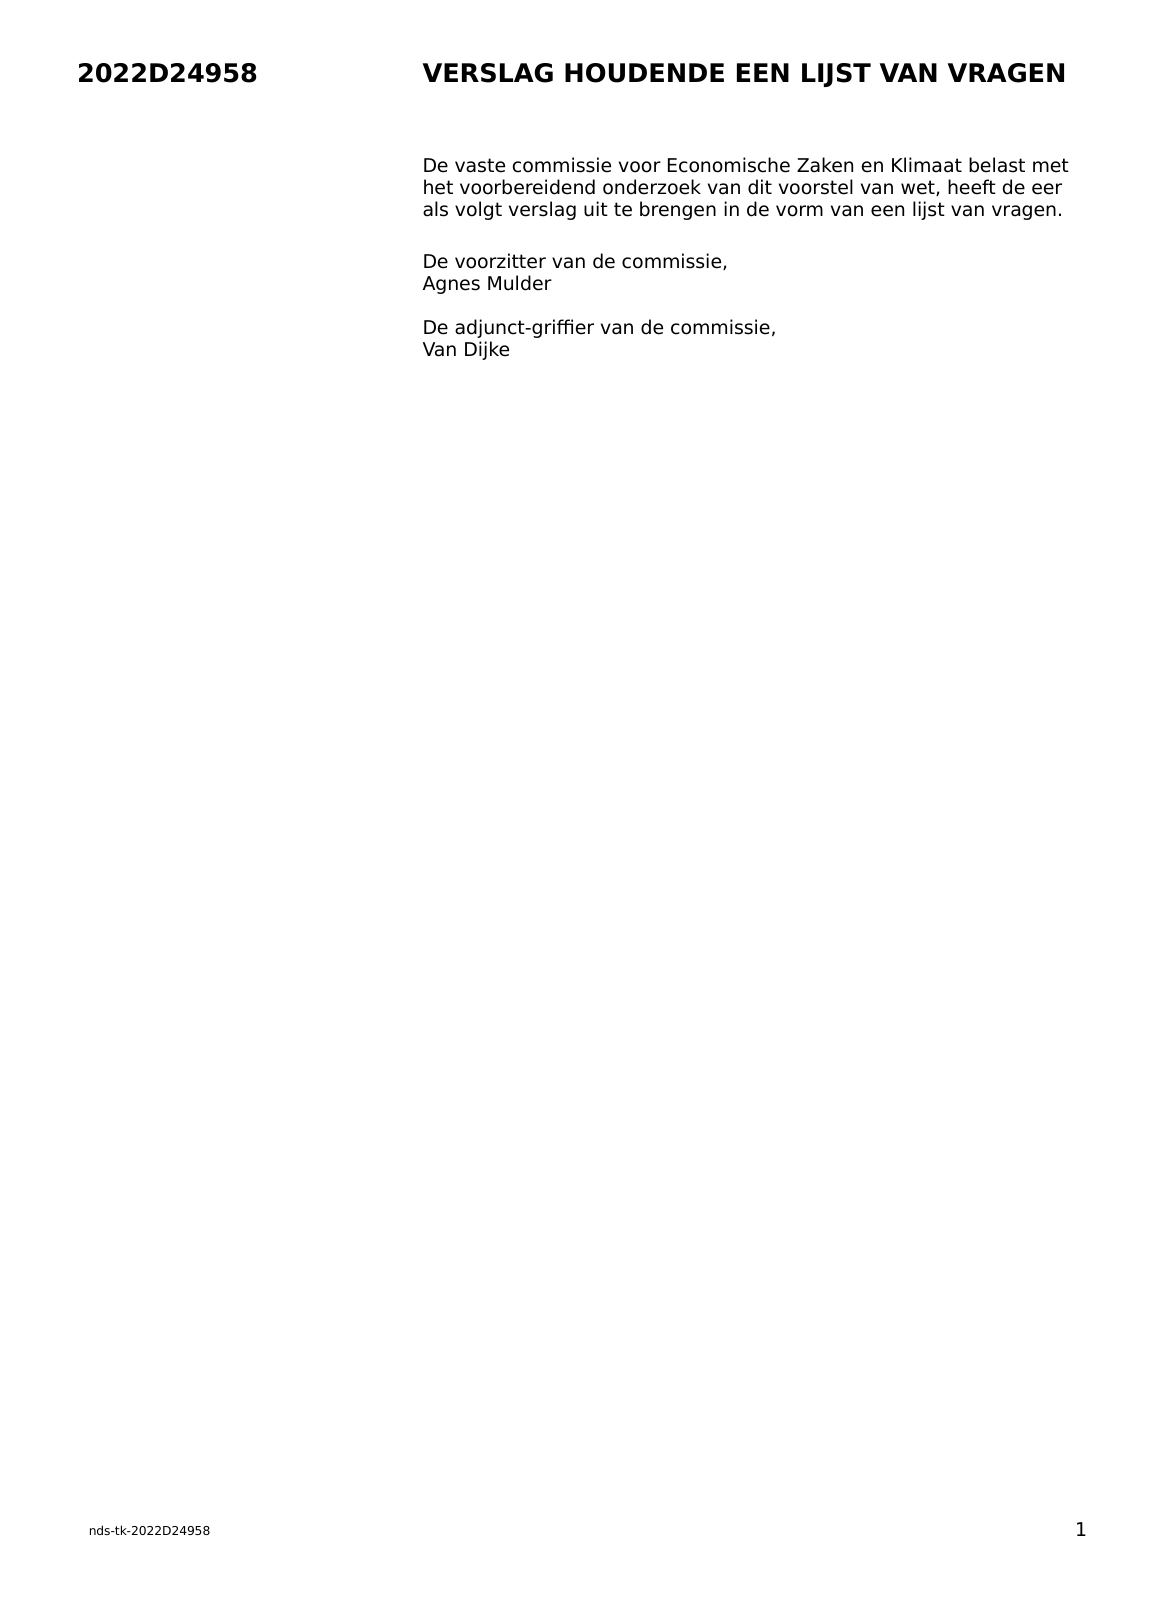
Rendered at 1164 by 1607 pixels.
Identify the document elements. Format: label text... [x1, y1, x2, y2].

text De voorzitter van de commissie, Agnes Mulder [422, 251, 1087, 295]
text nds-tk-2022D24958 [88, 1524, 323, 1538]
text De vaste commissie voor Economische Zaken en Klimaat belast met het voorbereidend onderzoek van dit voorstel van wet, heeft de eer als volgt verslag uit te brengen in de vorm van een lijst van vragen. [422, 155, 1087, 221]
text De adjunct-griffier van de commissie, Van Dijke [422, 317, 1087, 361]
text 2022D24958 VERSLAG HOUDENDE EEN LIJST VAN VRAGEN [77, 59, 1087, 89]
